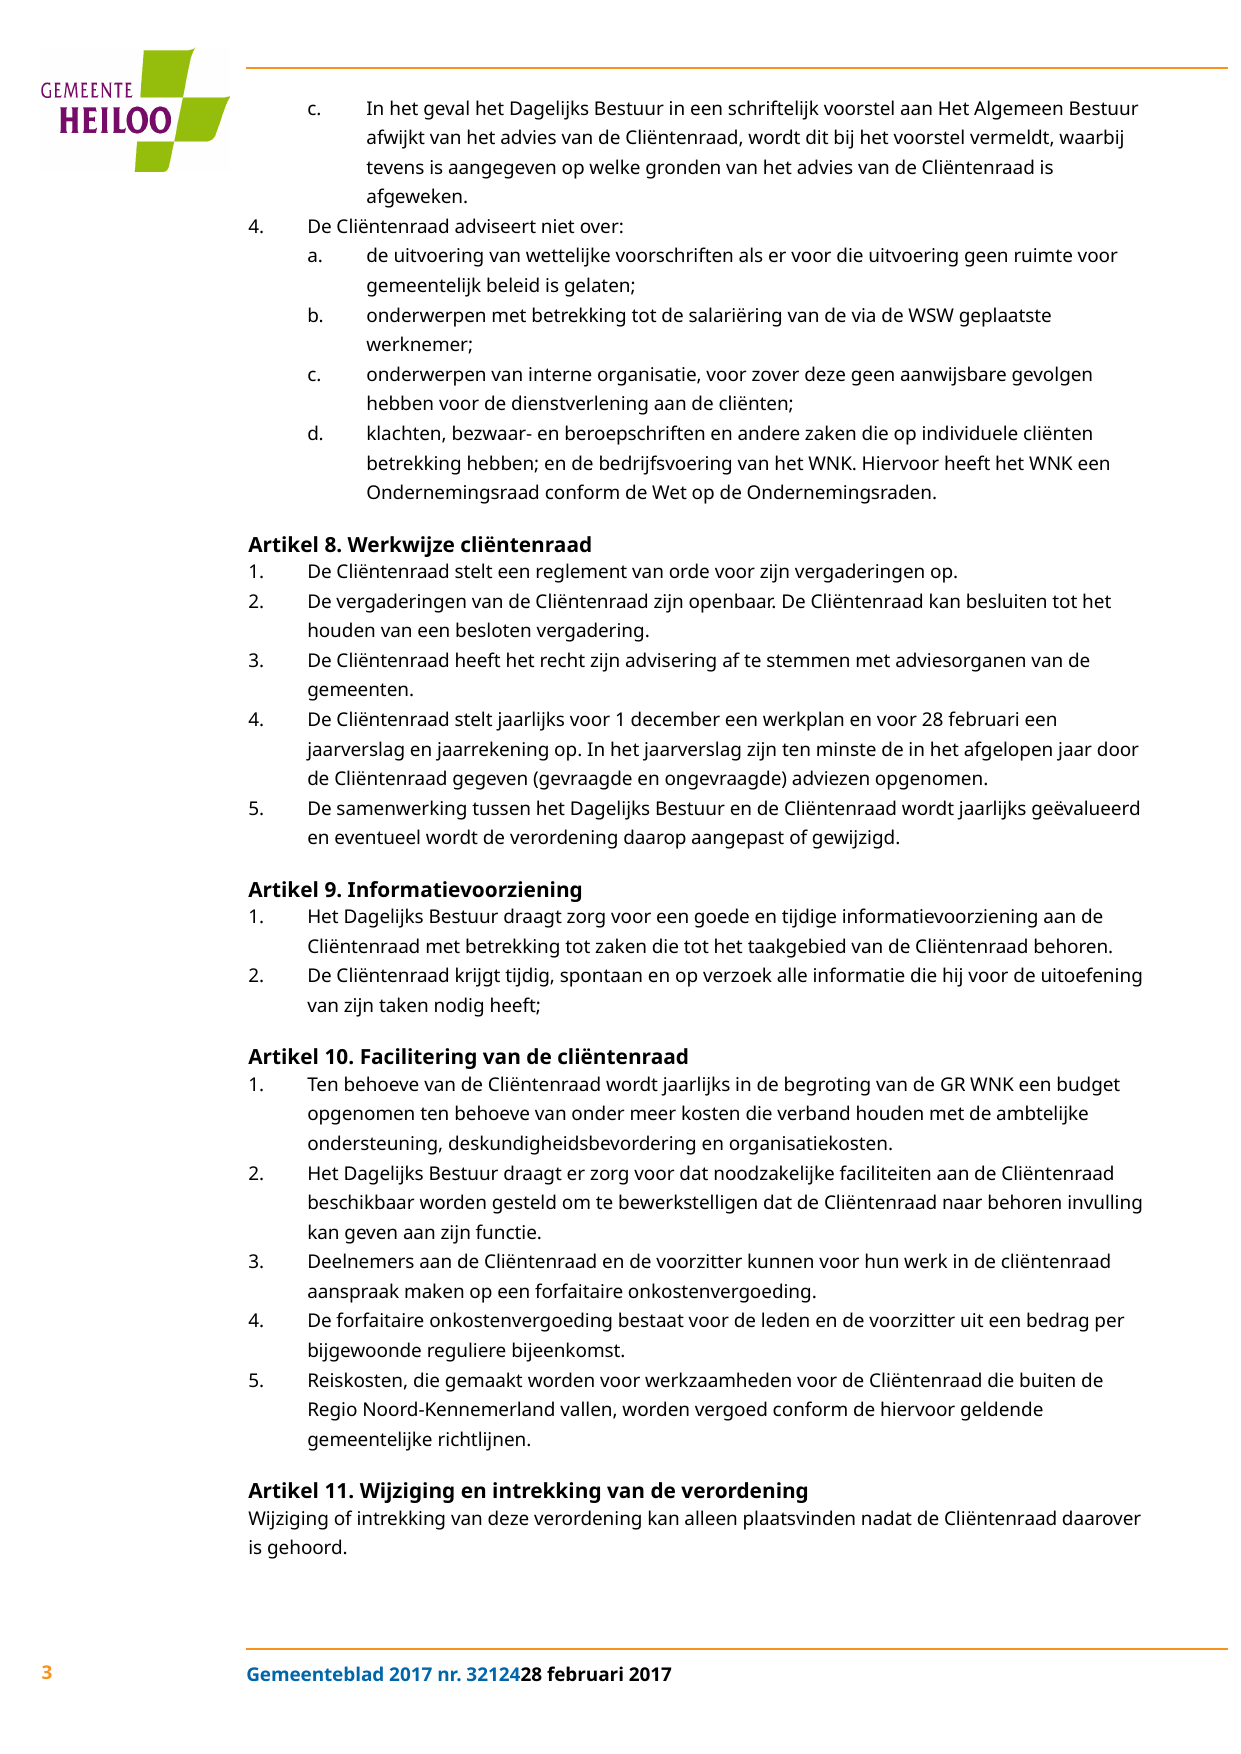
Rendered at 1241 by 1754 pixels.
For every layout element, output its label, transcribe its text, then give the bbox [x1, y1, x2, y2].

list De Cliëntenraad stelt een reglement van orde voor zijn vergaderingen op. [248, 558, 1152, 584]
list klachten, bezwaar- en beroepschriften en andere zaken die op individuele cliënten betrekking hebben; en de bedrijfsvoering van het WNK. Hiervoor heeft het WNK een Ondernemingsraad conform de Wet op de Ondernemingsraden. [307, 420, 1152, 505]
list Het Dagelijks Bestuur draagt zorg voor een goede en tijdige informatievoorziening aan de Cliëntenraad met betrekking tot zaken die tot het taakgebied van de Cliëntenraad behoren. [248, 903, 1152, 959]
text Artikel 10. Facilitering van de cliëntenraad [248, 1042, 1152, 1071]
text Wijziging of intrekking van deze verordening kan alleen plaatsvinden nadat de Cliëntenraad daarover is gehoord. [248, 1505, 1152, 1560]
list Deelnemers aan de Cliëntenraad en de voorzitter kunnen voor hun werk in de cliëntenraad aanspraak maken op een forfaitaire onkostenvergoeding. [248, 1248, 1152, 1304]
text Artikel 11. Wijziging en intrekking van de verordening [248, 1476, 1152, 1505]
text Artikel 8. Werkwijze cliëntenraad [248, 530, 1152, 558]
list De forfaitaire onkostenvergoeding bestaat voor de leden en de voorzitter uit een bedrag per bijgewoonde reguliere bijeenkomst. [248, 1308, 1152, 1363]
list De samenwerking tussen het Dagelijks Bestuur en de Cliëntenraad wordt jaarlijks geëvalueerd en eventueel wordt de verordening daarop aangepast of gewijzigd. [248, 795, 1152, 850]
text Artikel 9. Informatievoorziening [248, 875, 1152, 903]
list De Cliëntenraad heeft het recht zijn advisering af te stemmen met adviesorganen van de gemeenten. [248, 647, 1152, 702]
list Het Dagelijks Bestuur draagt er zorg voor dat noodzakelijke faciliteiten aan de Cliëntenraad beschikbaar worden gesteld om te bewerkstelligen dat de Cliëntenraad naar behoren invulling kan geven aan zijn functie. [248, 1160, 1152, 1244]
list onderwerpen met betrekking tot de salariëring van de via de WSW geplaatste werknemer; [307, 302, 1152, 357]
list onderwerpen van interne organisatie, voor zover deze geen aanwijsbare gevolgen hebben voor de dienstverlening aan de cliënten; [307, 361, 1152, 416]
list De Cliëntenraad krijgt tijdig, spontaan en op verzoek alle informatie die hij voor de uitoefening van zijn taken nodig heeft; [248, 962, 1152, 1018]
list De Cliëntenraad adviseert niet over: [248, 213, 1152, 239]
list Reiskosten, die gemaakt worden voor werkzaamheden voor de Cliëntenraad die buiten de Regio Noord-Kennemerland vallen, worden vergoed conform de hiervoor geldende gemeentelijke richtlijnen. [248, 1367, 1152, 1452]
list De Cliëntenraad stelt jaarlijks voor 1 december een werkplan en voor 28 februari een jaarverslag en jaarrekening op. In het jaarverslag zijn ten minste de in het afgelopen jaar door de Cliëntenraad gegeven (gevraagde en ongevraagde) adviezen opgenomen. [248, 706, 1152, 791]
picture [41, 47, 231, 172]
list Ten behoeve van de Cliëntenraad wordt jaarlijks in de begroting van de GR WNK een budget opgenomen ten behoeve van onder meer kosten die verband houden met de ambtelijke ondersteuning, deskundigheidsbevordering en organisatiekosten. [248, 1071, 1152, 1156]
list de uitvoering van wettelijke voorschriften als er voor die uitvoering geen ruimte voor gemeentelijk beleid is gelaten; [307, 243, 1152, 298]
list De vergaderingen van de Cliëntenraad zijn openbaar. De Cliëntenraad kan besluiten tot het houden van een besloten vergadering. [248, 588, 1152, 643]
list In het geval het Dagelijks Bestuur in een schriftelijk voorstel aan Het Algemeen Bestuur afwijkt van het advies van de Cliëntenraad, wordt dit bij het voorstel vermeldt, waarbij tevens is aangegeven op welke gronden van het advies van de Cliëntenraad is afgeweken. [307, 95, 1152, 209]
